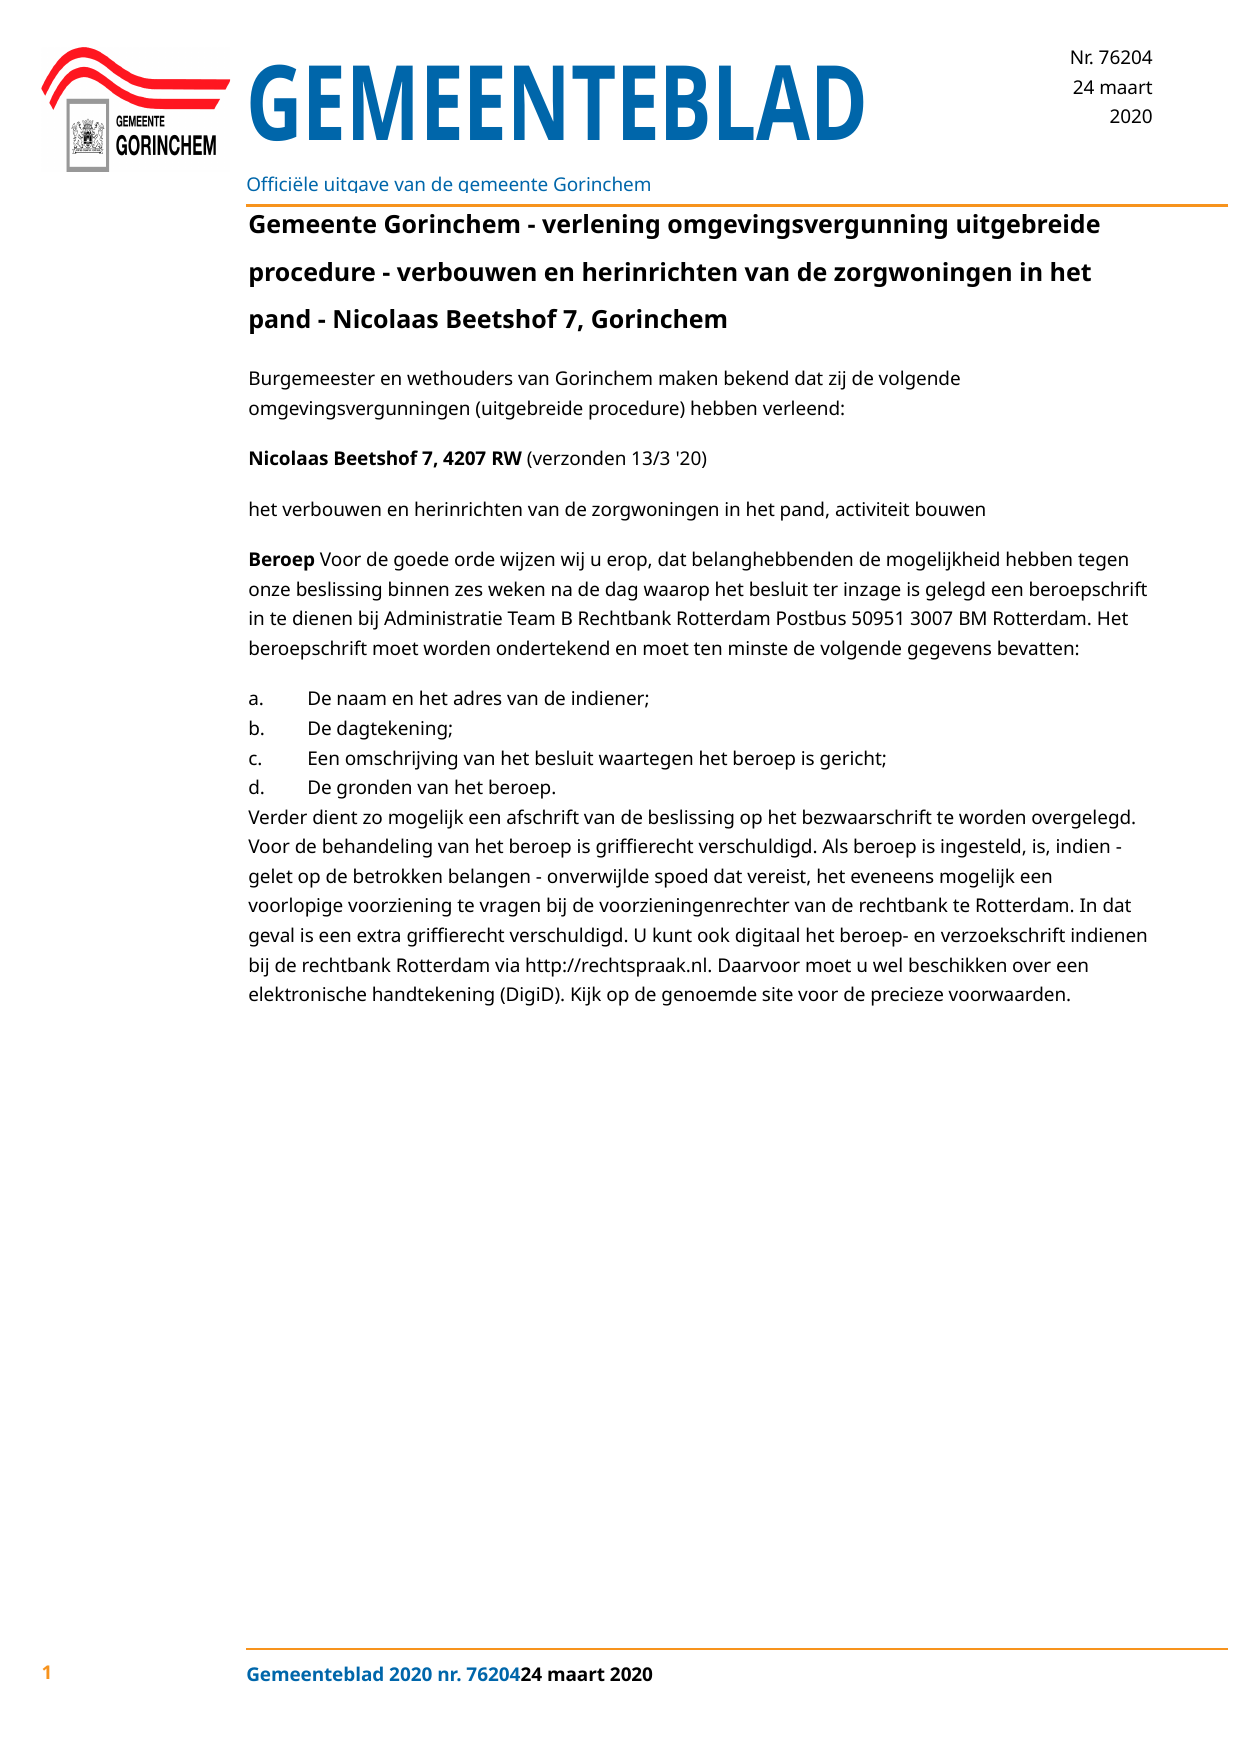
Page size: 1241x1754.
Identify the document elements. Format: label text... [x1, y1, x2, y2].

text Beroep Voor de goede orde wijzen wij u erop, dat belanghebbenden de mogelijkheid hebben tegen onze beslissing binnen zes weken na de dag waarop het besluit ter inzage is gelegd een beroepschrift in te dienen bij Administratie Team B Rechtbank Rotterdam Postbus 50951 3007 BM Rotterdam. Het beroepschrift moet worden ondertekend en moet ten minste de volgende gegevens bevatten: [248, 546, 1152, 661]
text Burgemeester en wethouders van Gorinchem maken bekend dat zij de volgende omgevingsvergunningen (uitgebreide procedure) hebben verleend: [248, 366, 1152, 421]
list De dagtekening; [248, 715, 1152, 741]
list Een omschrijving van het besluit waartegen het beroep is gericht; [248, 745, 1152, 770]
text Nicolaas Beetshof 7, 4207 RW (verzonden 13/3 '20) [248, 446, 1152, 471]
text het verbouwen en herinrichten van de zorgwoningen in het pand, activiteit bouwen [248, 496, 1152, 522]
list De gronden van het beroep. [248, 774, 1152, 800]
text Gemeente Gorinchem - verlening omgevingsvergunning uitgebreide procedure - verbouwen en herinrichten van de zorgwoningen in het pand - Nicolaas Beetshof 7, Gorinchem [248, 207, 1152, 336]
text Verder dient zo mogelijk een afschrift van de beslissing op het bezwaarschrift te worden overgelegd. Voor de behandeling van het beroep is griffierecht verschuldigd. Als beroep is ingesteld, is, indien - gelet op de betrokken belangen - onverwijlde spoed dat vereist, het eveneens mogelijk een voorlopige voorziening te vragen bij de voorzieningenrechter van de rechtbank te Rotterdam. In dat geval is een extra griffierecht verschuldigd. U kunt ook digitaal het beroep- en verzoekschrift indienen bij de rechtbank Rotterdam via http://rechtspraak.nl. Daarvoor moet u wel beschikken over een elektronische handtekening (DigiD). Kijk op de genoemde site voor de precieze voorwaarden. [248, 804, 1152, 1007]
picture [41, 47, 231, 172]
list De naam en het adres van de indiener; [248, 686, 1152, 711]
